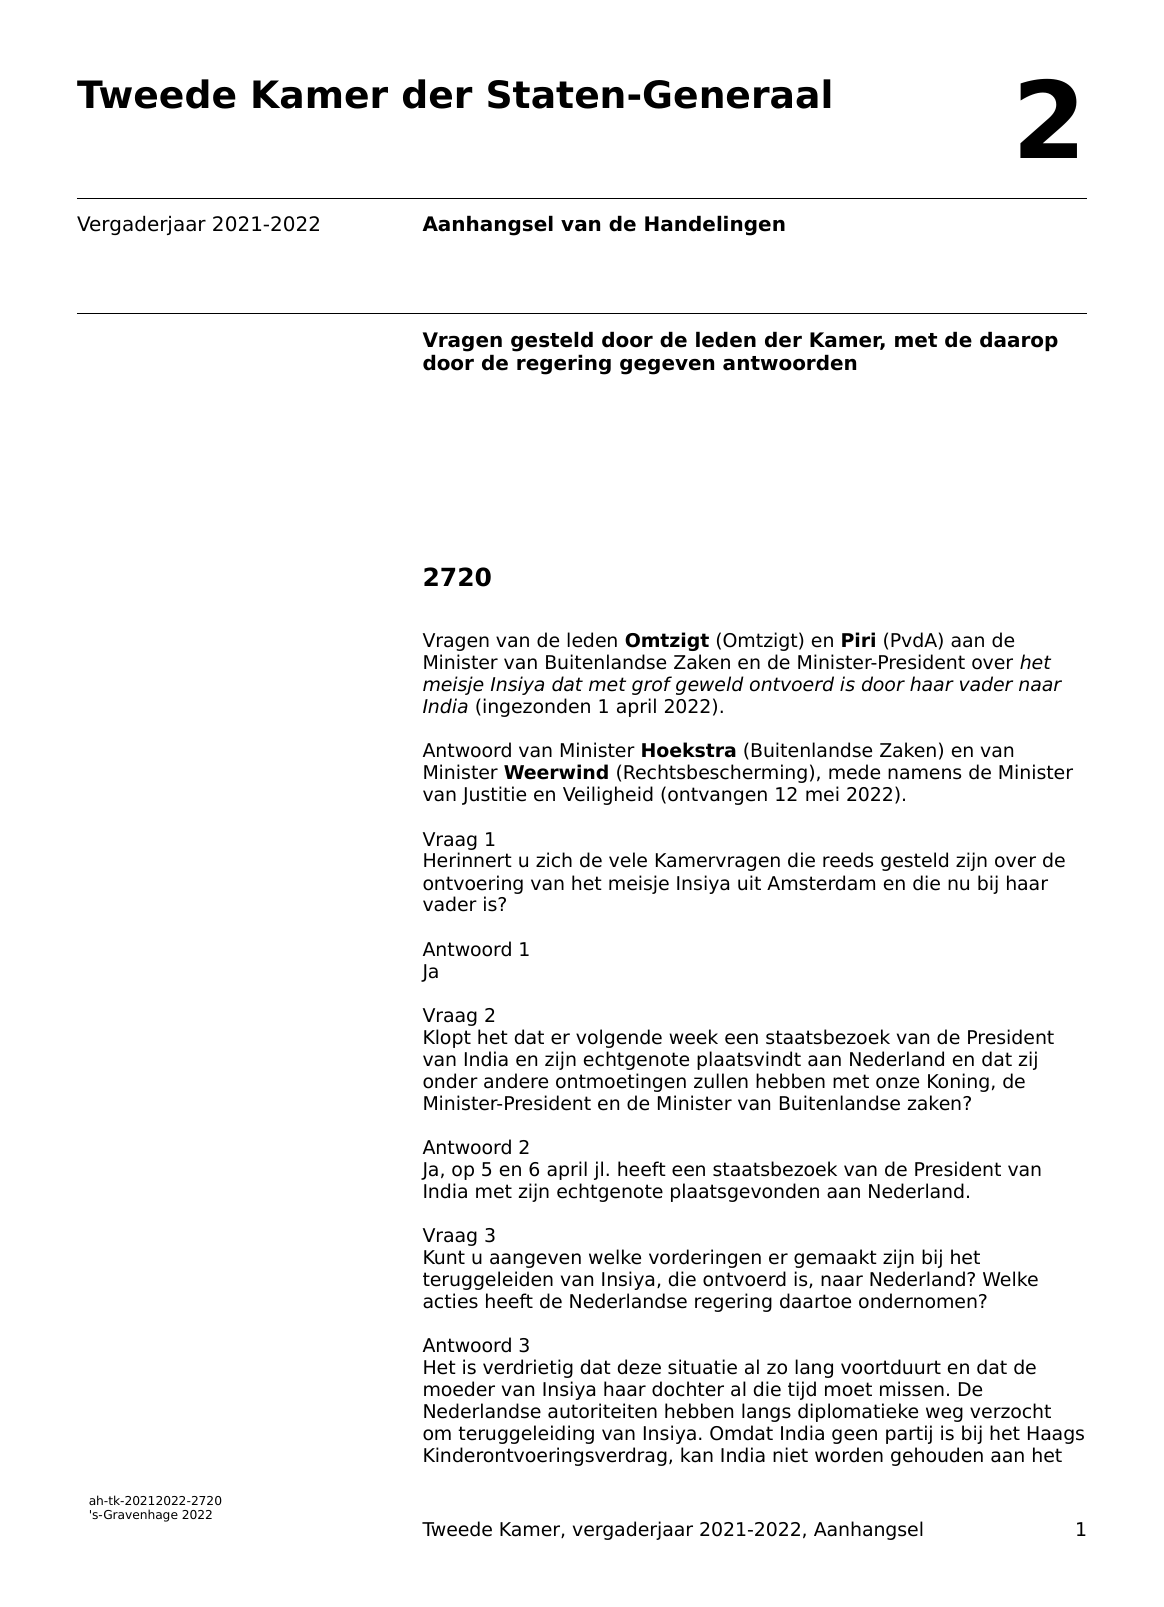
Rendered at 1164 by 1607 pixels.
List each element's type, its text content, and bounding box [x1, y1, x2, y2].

text Antwoord van Minister Hoekstra (Buitenlandse Zaken) en van Minister Weerwind (Rechtsbescherming), mede namens de Minister van Justitie en Veiligheid (ontvangen 12 mei 2022). [422, 740, 1087, 806]
text Klopt het dat er volgende week een staatsbezoek van de President van India en zijn echtgenote plaatsvindt aan Nederland en dat zij onder andere ontmoetingen zullen hebben met onze Koning, de Minister-President en de Minister van Buitenlandse zaken? [422, 1027, 1087, 1114]
text ah-tk-20212022-2720 [88, 1494, 323, 1508]
table_header 2 [886, 59, 1087, 198]
text Herinnert u zich de vele Kamervragen die reeds gesteld zijn over de ontvoering van het meisje Insiya uit Amsterdam en die nu bij haar vader is? [422, 850, 1087, 916]
text Ja, op 5 en 6 april jl. heeft een staatsbezoek van de President van India met zijn echtgenote plaatsgevonden aan Nederland. [422, 1159, 1087, 1203]
table_cell Vragen gesteld door de leden der Kamer, met de daarop door de regering gegeven antwoorden [422, 314, 1087, 375]
text 's-Gravenhage 2022 [88, 1508, 323, 1522]
text Ja [422, 961, 1087, 982]
text Vraag 1 [422, 828, 1087, 850]
table_cell Aanhangsel van de Handelingen [422, 199, 1087, 313]
text Vraag 2 [422, 1005, 1087, 1027]
text Antwoord 1 [422, 938, 1087, 961]
text Vragen van de leden Omtzigt (Omtzigt) en Piri (PvdA) aan de Minister van Buitenlandse Zaken en de Minister-President over het meisje Insiya dat met grof geweld ontvoerd is door haar vader naar India (ingezonden 1 april 2022). [422, 630, 1087, 718]
table_header Tweede Kamer der Staten-Generaal [77, 59, 886, 198]
table_cell Vergaderjaar 2021-2022 [77, 199, 422, 313]
text 2720 [422, 563, 1087, 592]
text Het is verdrietig dat deze situatie al zo lang voortduurt en dat de moeder van Insiya haar dochter al die tijd moet missen. De Nederlandse autoriteiten hebben langs diplomatieke weg verzocht om teruggeleiding van Insiya. Omdat India geen partij is bij het Haags Kinderontvoeringsverdrag, kan India niet worden gehouden aan het [422, 1357, 1087, 1467]
text Vraag 3 [422, 1225, 1087, 1247]
text Kunt u aangeven welke vorderingen er gemaakt zijn bij het teruggeleiden van Insiya, die ontvoerd is, naar Nederland? Welke acties heeft de Nederlandse regering daartoe ondernomen? [422, 1247, 1087, 1313]
text Antwoord 2 [422, 1137, 1087, 1159]
text Antwoord 3 [422, 1335, 1087, 1357]
table_cell [77, 314, 422, 375]
